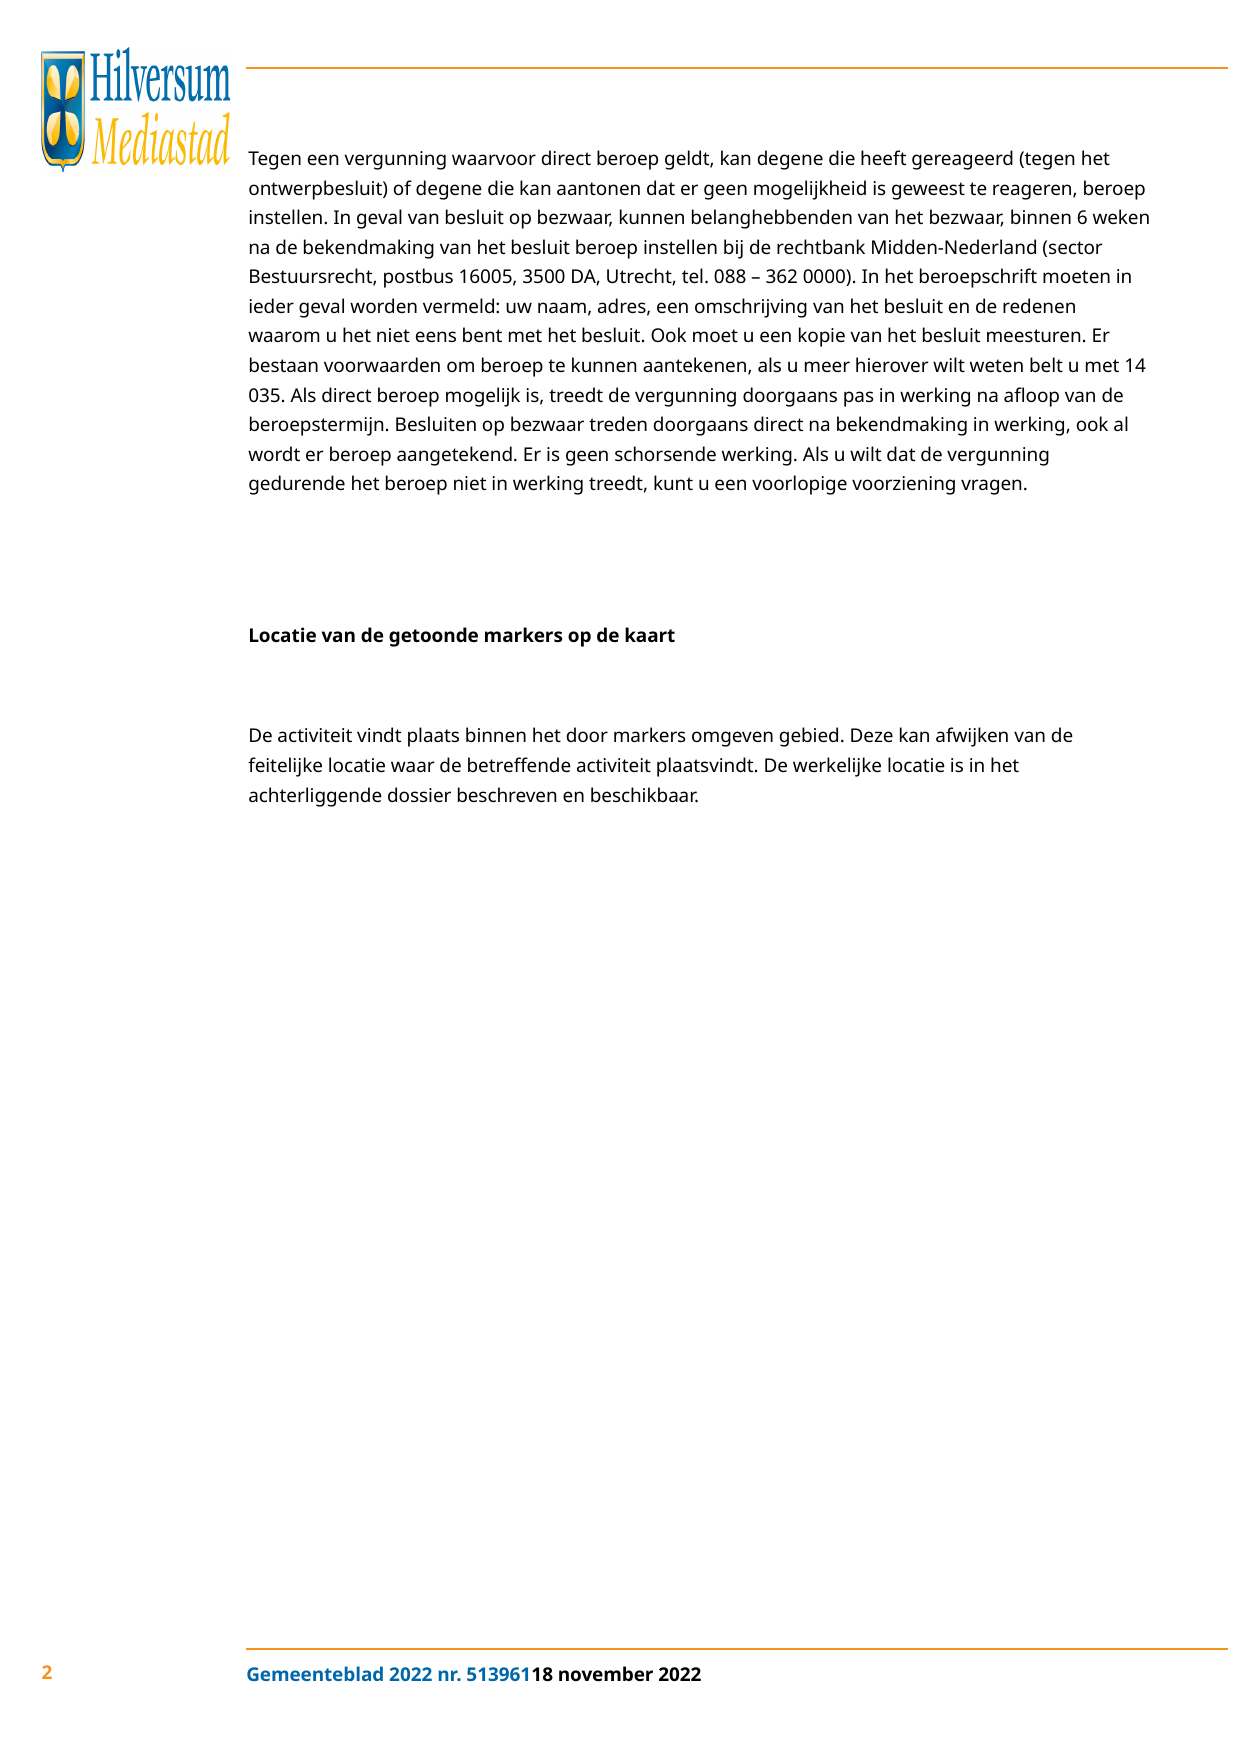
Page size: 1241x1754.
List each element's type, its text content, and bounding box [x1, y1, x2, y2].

text De activiteit vindt plaats binnen het door markers omgeven gebied. Deze kan afwijken van de feitelijke locatie waar de betreffende activiteit plaatsvindt. De werkelijke locatie is in het achterliggende dossier beschreven en beschikbaar. [248, 723, 1152, 808]
text Locatie van de getoonde markers op de kaart [248, 622, 1152, 648]
text Tegen een vergunning waarvoor direct beroep geldt, kan degene die heeft gereageerd (tegen het ontwerpbesluit) of degene die kan aantonen dat er geen mogelijkheid is geweest te reageren, beroep instellen. In geval van besluit op bezwaar, kunnen belanghebbenden van het bezwaar, binnen 6 weken na de bekendmaking van het besluit beroep instellen bij de rechtbank Midden-Nederland (sector Bestuursrecht, postbus 16005, 3500 DA, Utrecht, tel. 088 – 362 0000). In het beroepschrift moeten in ieder geval worden vermeld: uw naam, adres, een omschrijving van het besluit en de redenen waarom u het niet eens bent met het besluit. Ook moet u een kopie van het besluit meesturen. Er bestaan voorwaarden om beroep te kunnen aantekenen, als u meer hierover wilt weten belt u met 14 035. Als direct beroep mogelijk is, treedt de vergunning doorgaans pas in werking na afloop van de beroepstermijn. Besluiten op bezwaar treden doorgaans direct na bekendmaking in werking, ook al wordt er beroep aangetekend. Er is geen schorsende werking. Als u wilt dat de vergunning gedurende het beroep niet in werking treedt, kunt u een voorlopige voorziening vragen. [248, 145, 1152, 496]
picture [41, 47, 231, 172]
